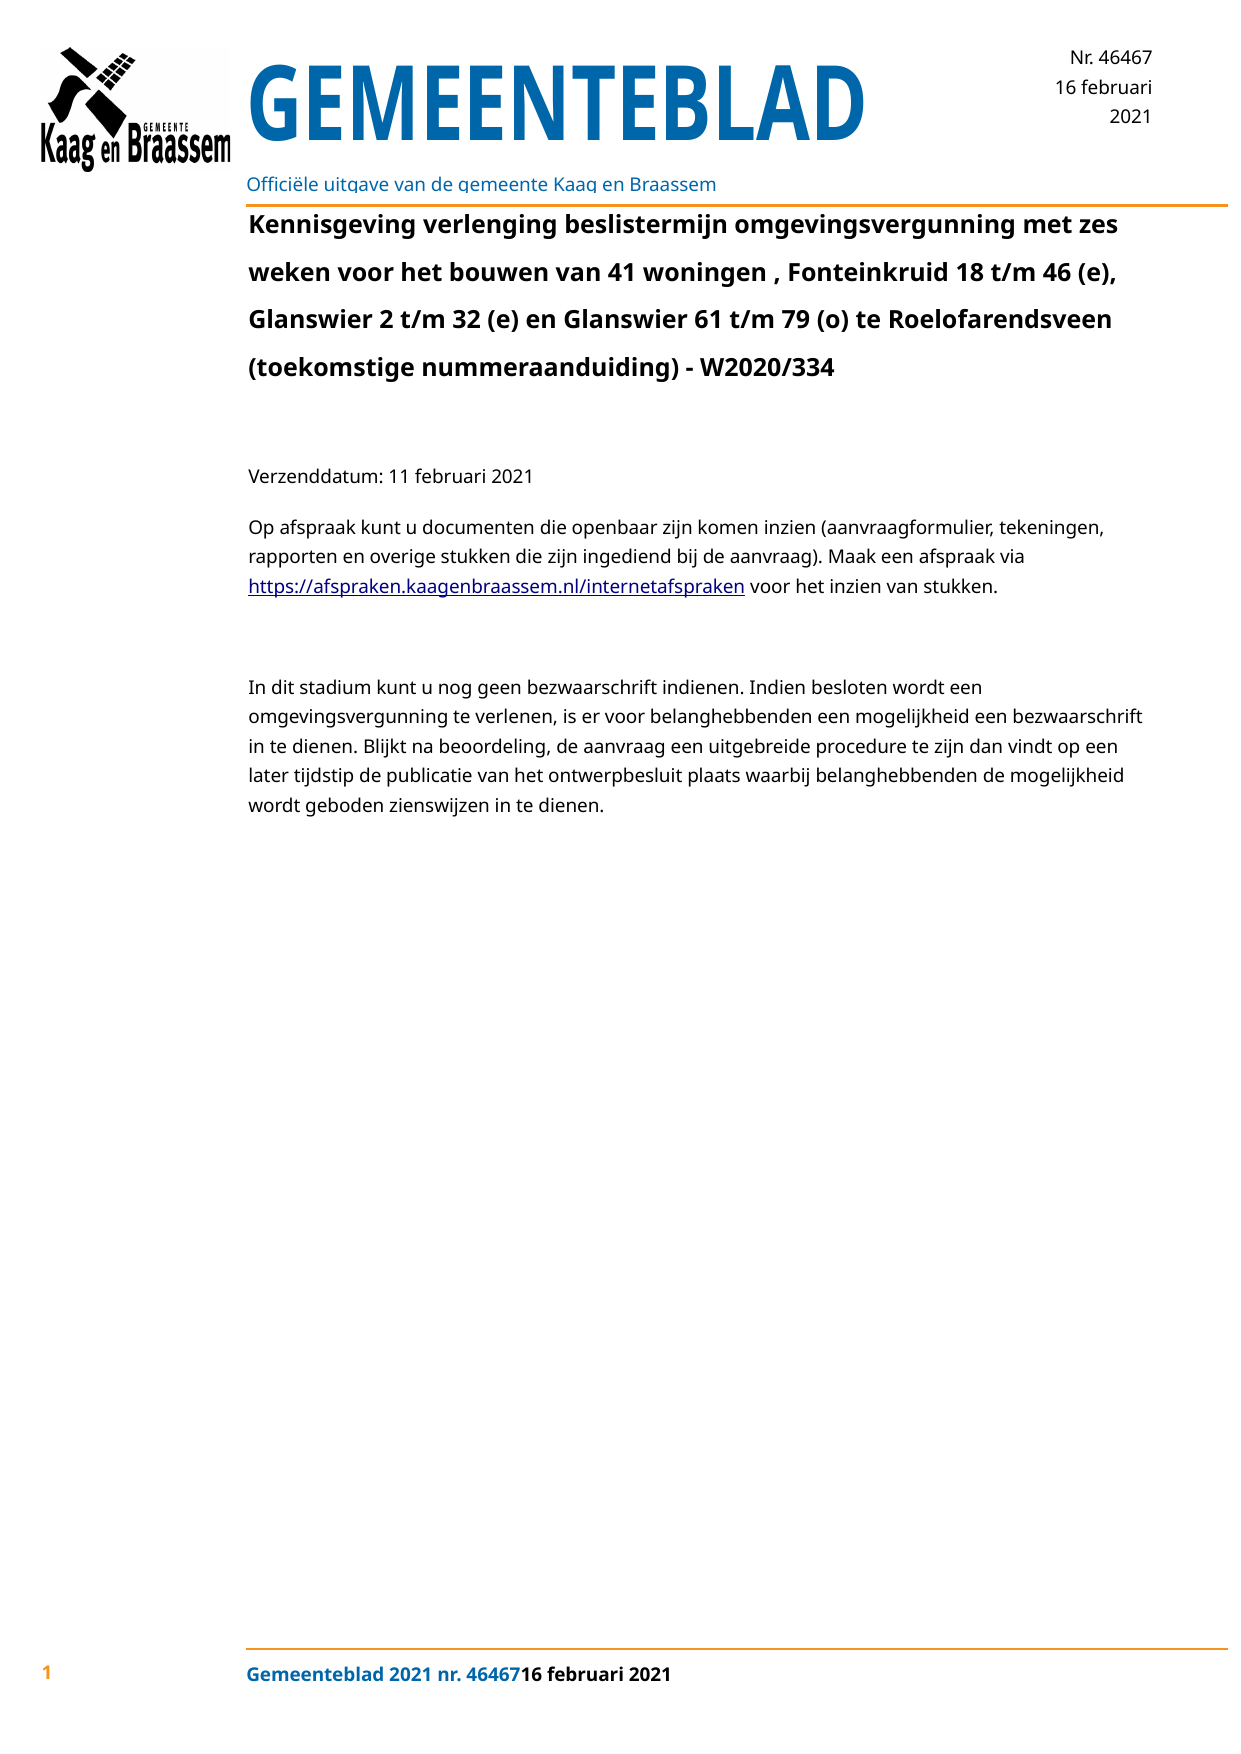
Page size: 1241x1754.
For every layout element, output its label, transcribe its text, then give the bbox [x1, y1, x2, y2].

picture [41, 47, 231, 172]
text In dit stadium kunt u nog geen bezwaarschrift indienen. Indien besloten wordt een omgevingsvergunning te verlenen, is er voor belanghebbenden een mogelijkheid een bezwaarschrift in te dienen. Blijkt na beoordeling, de aanvraag een uitgebreide procedure te zijn dan vindt op een later tijdstip de publicatie van het ontwerpbesluit plaats waarbij belanghebbenden de mogelijkheid wordt geboden zienswijzen in te dienen. [248, 674, 1152, 818]
text Verzenddatum: 11 februari 2021 [248, 463, 1152, 489]
text Op afspraak kunt u documenten die openbaar zijn komen inzien (aanvraagformulier, tekeningen, rapporten en overige stukken die zijn ingediend bij de aanvraag). Maak een afspraak via https://afspraken.kaagenbraassem.nl/internetafspraken voor het inzien van stukken. [248, 514, 1152, 599]
text Kennisgeving verlenging beslistermijn omgevingsvergunning met zes weken voor het bouwen van 41 woningen , Fonteinkruid 18 t/m 46 (e), Glanswier 2 t/m 32 (e) en Glanswier 61 t/m 79 (o) te Roelofarendsveen (toekomstige nummeraanduiding) - W2020/334 [248, 207, 1152, 384]
